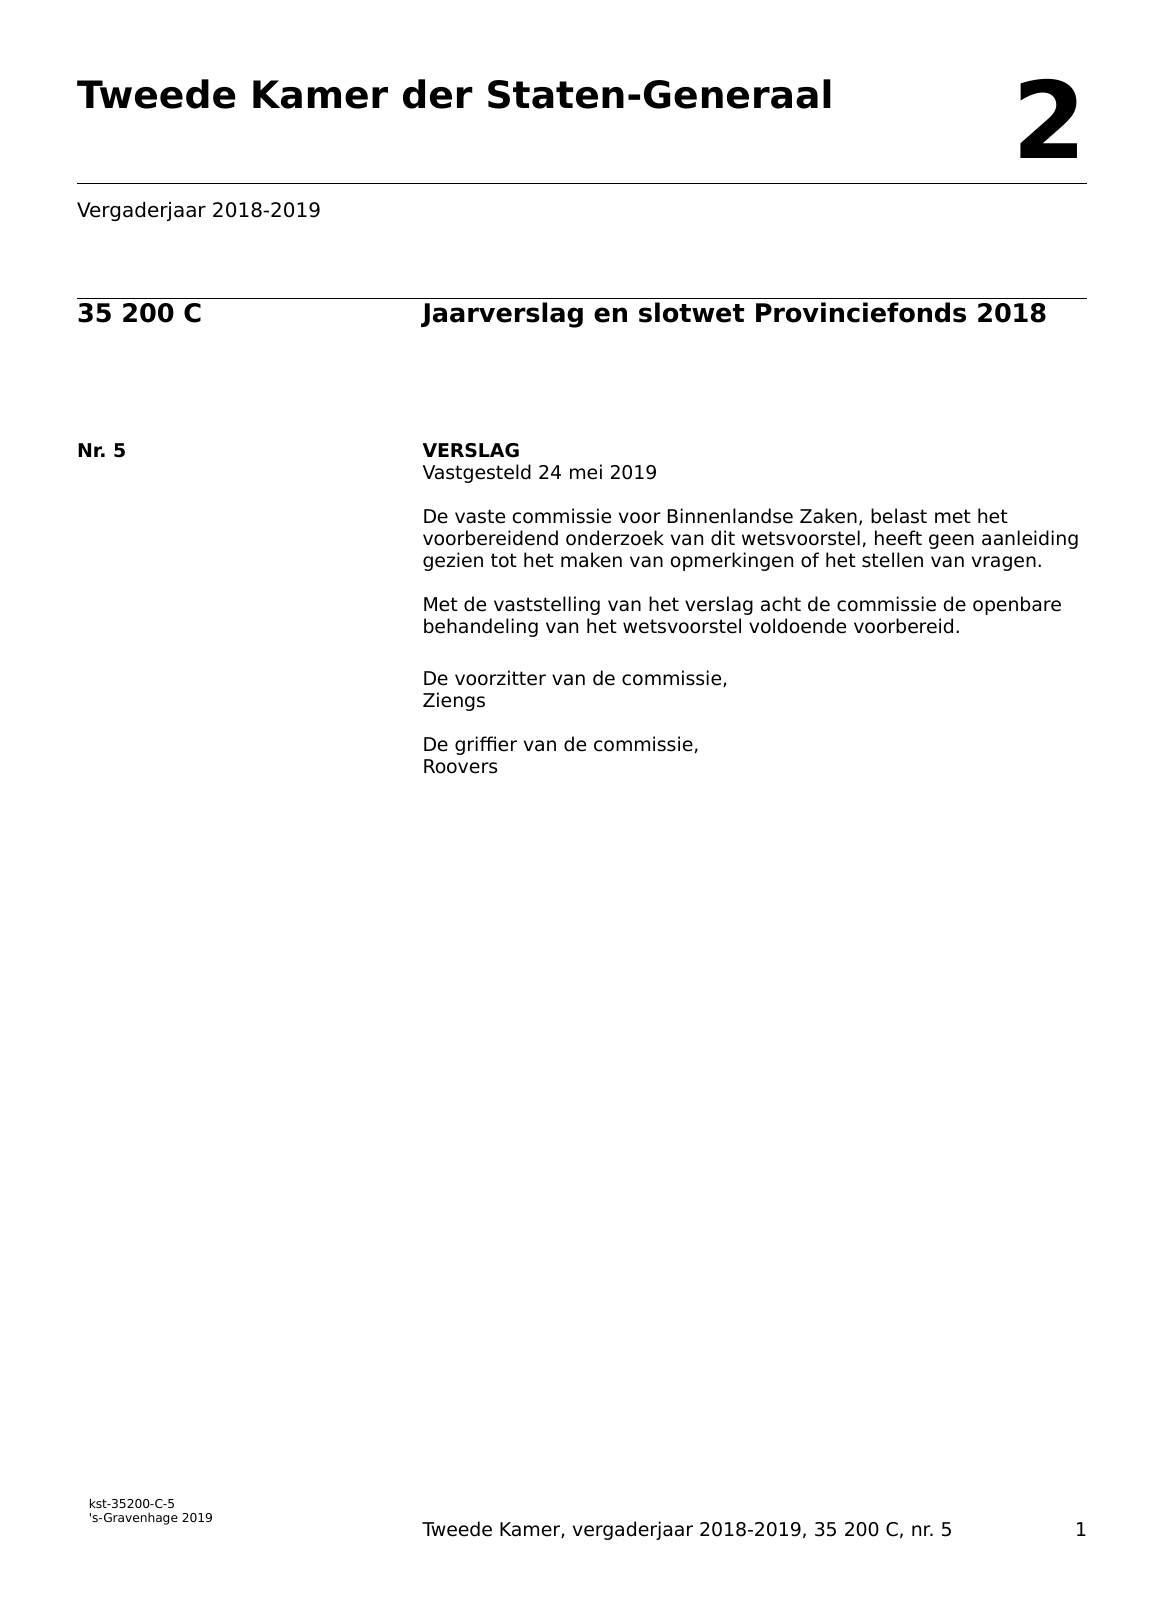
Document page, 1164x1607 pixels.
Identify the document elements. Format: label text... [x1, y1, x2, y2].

table_header 2 [886, 59, 1087, 183]
subtitle 35 200 C Jaarverslag en slotwet Provinciefonds 2018 [77, 299, 1087, 329]
text De griffier van de commissie, Roovers [422, 734, 1087, 778]
text 's-Gravenhage 2019 [88, 1511, 323, 1525]
subtitle Nr. 5 VERSLAG [77, 440, 1087, 462]
text Met de vaststelling van het verslag acht de commissie de openbare behandeling van het wetsvoorstel voldoende voorbereid. [422, 594, 1087, 638]
table_header Tweede Kamer der Staten-Generaal [77, 59, 886, 183]
text De vaste commissie voor Binnenlandse Zaken, belast met het voorbereidend onderzoek van dit wetsvoorstel, heeft geen aanleiding gezien tot het maken van opmerkingen of het stellen van vragen. [422, 506, 1087, 572]
table_cell Vergaderjaar 2018-2019 [77, 184, 1087, 298]
text kst-35200-C-5 [88, 1497, 323, 1511]
text Vastgesteld 24 mei 2019 [422, 462, 1087, 484]
text De voorzitter van de commissie, Ziengs [422, 668, 1087, 712]
